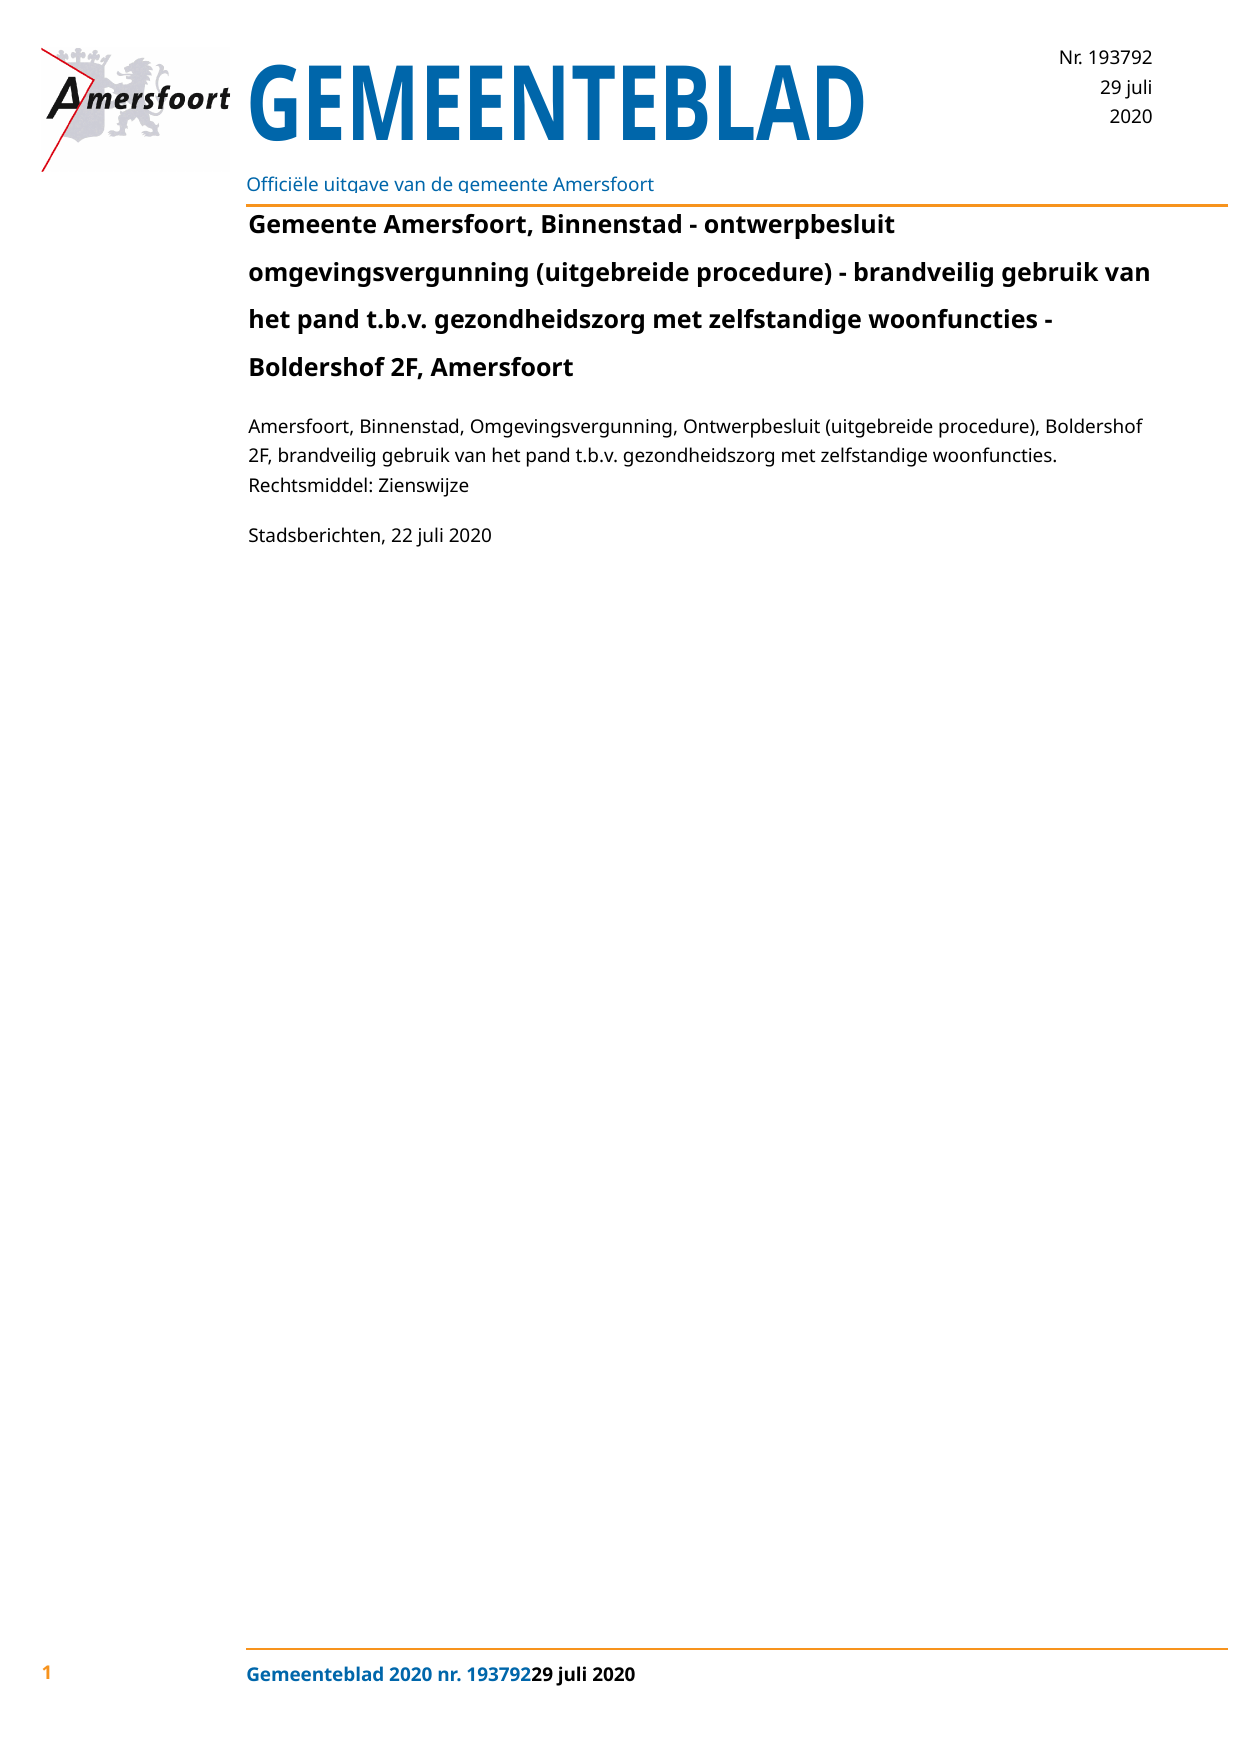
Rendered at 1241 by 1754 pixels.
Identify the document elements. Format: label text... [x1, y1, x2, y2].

text Amersfoort, Binnenstad, Omgevingsvergunning, Ontwerpbesluit (uitgebreide procedure), Boldershof 2F, brandveilig gebruik van het pand t.b.v. gezondheidszorg met zelfstandige woonfuncties. Rechtsmiddel: Zienswijze [248, 413, 1152, 498]
text Stadsberichten, 22 juli 2020 [248, 523, 1152, 548]
picture [41, 47, 231, 172]
text Gemeente Amersfoort, Binnenstad - ontwerpbesluit omgevingsvergunning (uitgebreide procedure) - brandveilig gebruik van het pand t.b.v. gezondheidszorg met zelfstandige woonfuncties - Boldershof 2F, Amersfoort [248, 207, 1152, 384]
